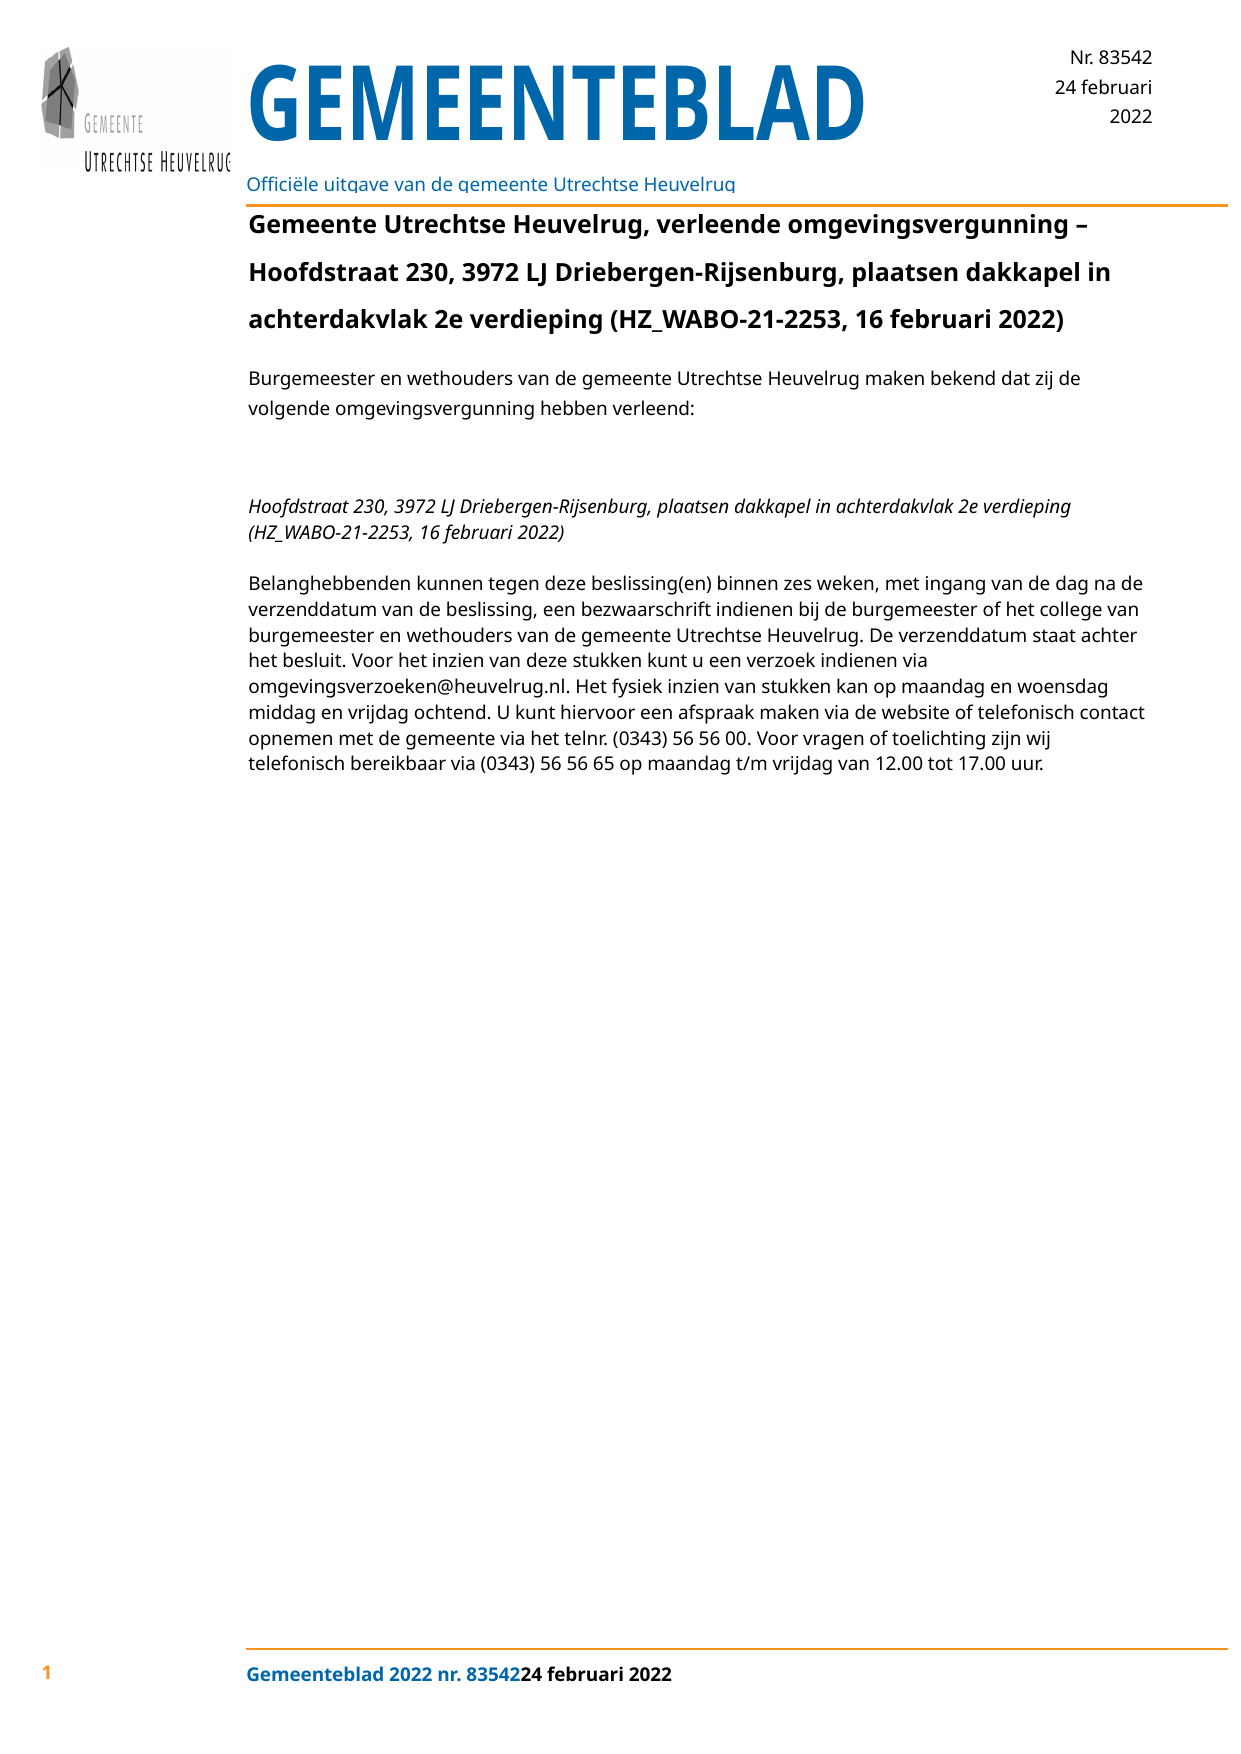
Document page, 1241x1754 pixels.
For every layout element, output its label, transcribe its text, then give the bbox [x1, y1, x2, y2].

text Gemeente Utrechtse Heuvelrug, verleende omgevingsvergunning – Hoofdstraat 230, 3972 LJ Driebergen-Rijsenburg, plaatsen dakkapel in achterdakvlak 2e verdieping (HZ_WABO-21-2253, 16 februari 2022) [248, 207, 1152, 336]
picture [41, 47, 231, 172]
text Hoofdstraat 230, 3972 LJ Driebergen-Rijsenburg, plaatsen dakkapel in achterdakvlak 2e verdieping (HZ_WABO-21-2253, 16 februari 2022) [248, 493, 1152, 545]
text Belanghebbenden kunnen tegen deze beslissing(en) binnen zes weken, met ingang van de dag na de verzenddatum van de beslissing, een bezwaarschrift indienen bij de burgemeester of het college van burgemeester en wethouders van de gemeente Utrechtse Heuvelrug. De verzenddatum staat achter het besluit. Voor het inzien van deze stukken kunt u een verzoek indienen via omgevingsverzoeken@heuvelrug.nl. Het fysiek inzien van stukken kan op maandag en woensdag middag en vrijdag ochtend. U kunt hiervoor een afspraak maken via de website of telefonisch contact opnemen met de gemeente via het telnr. (0343) 56 56 00. Voor vragen of toelichting zijn wij telefonisch bereikbaar via (0343) 56 56 65 op maandag t/m vrijdag van 12.00 tot 17.00 uur. [248, 571, 1152, 776]
text Burgemeester en wethouders van de gemeente Utrechtse Heuvelrug maken bekend dat zij de volgende omgevingsvergunning hebben verleend: [248, 366, 1152, 421]
